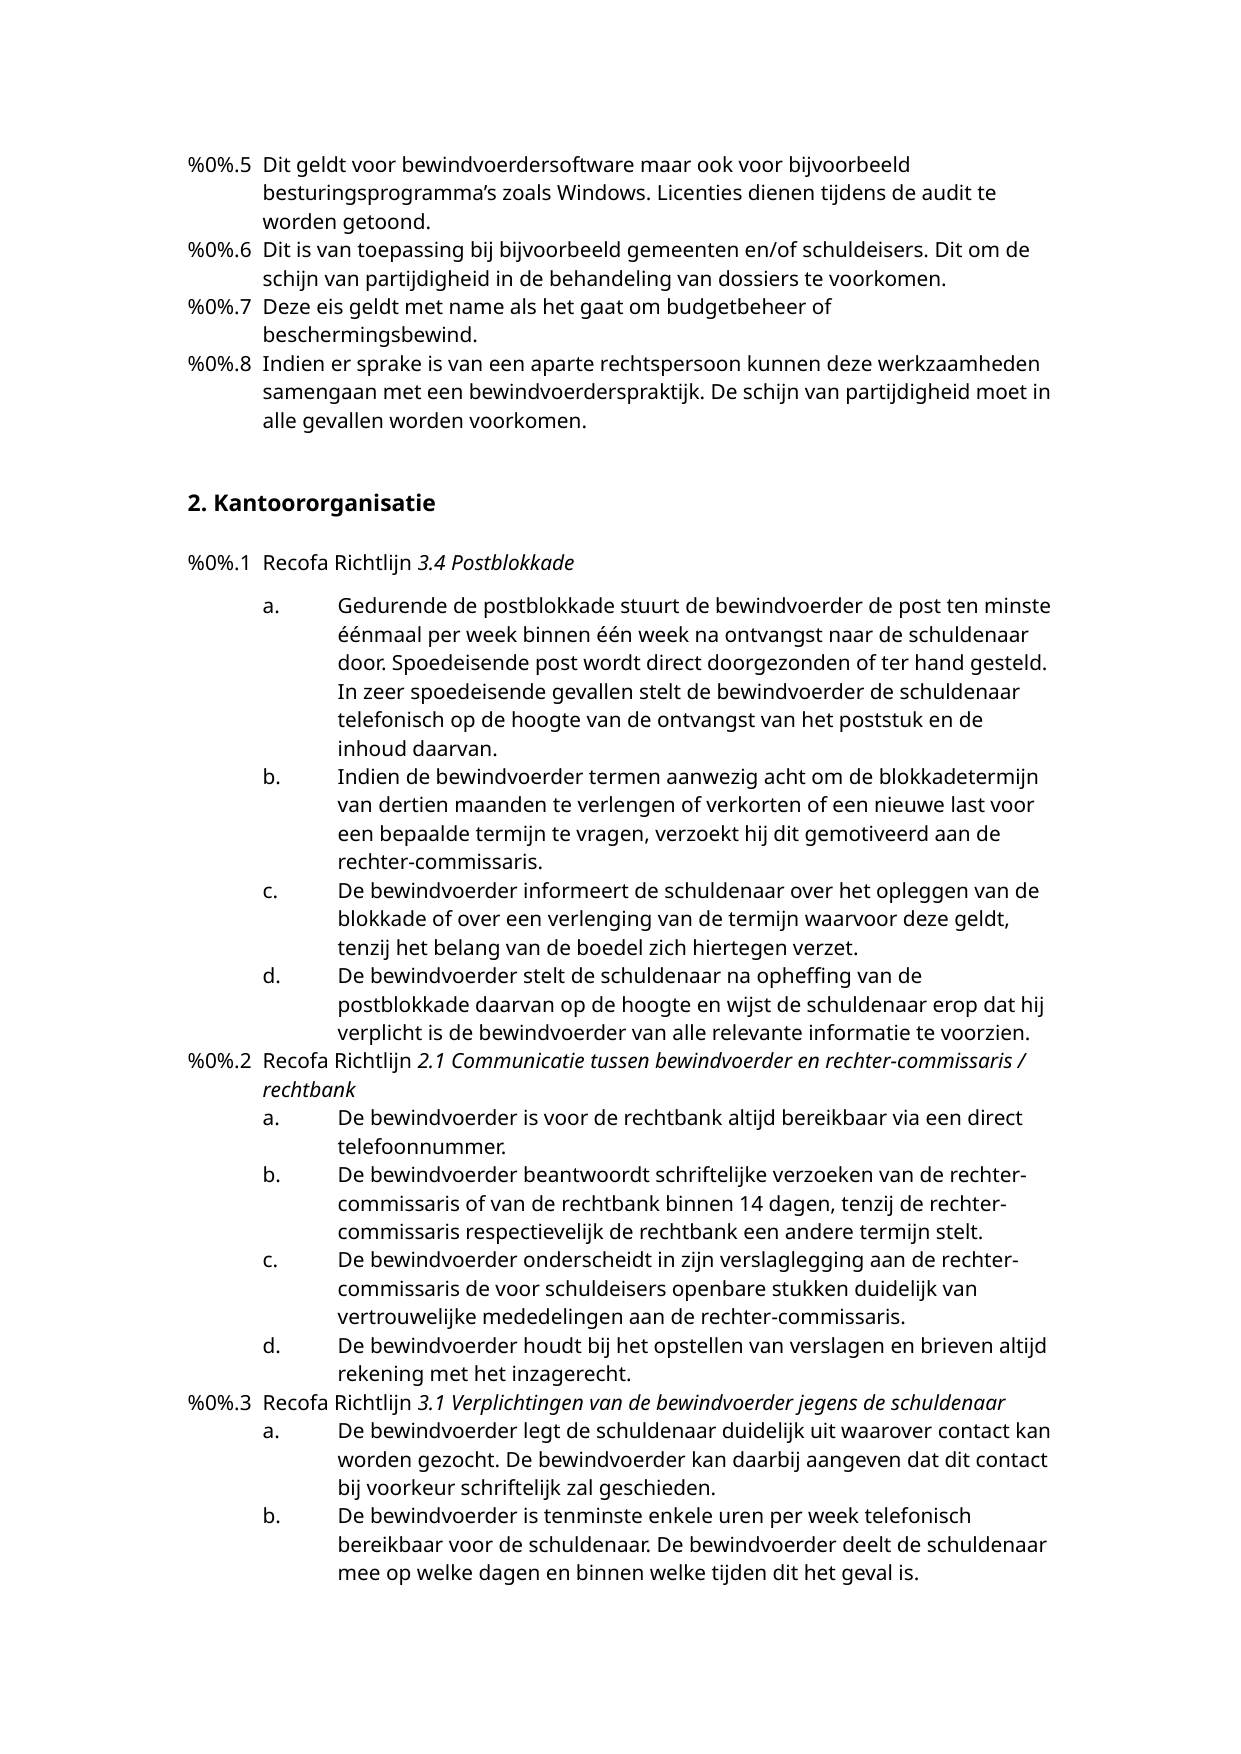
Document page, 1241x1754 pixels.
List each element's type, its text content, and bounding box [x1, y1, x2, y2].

list De bewindvoerder houdt bij het opstellen van verslagen en brieven altijd rekening met het inzagerecht. [262, 1331, 1053, 1388]
list Recofa Richtlijn 3.1 Verplichtingen van de bewindvoerder jegens de schuldenaar [187, 1388, 1053, 1416]
list De bewindvoerder legt de schuldenaar duidelijk uit waarover contact kan worden gezocht. De bewindvoerder kan daarbij aangeven dat dit contact bij voorkeur schriftelijk zal geschieden. [262, 1416, 1053, 1502]
list Indien er sprake is van een aparte rechtspersoon kunnen deze werkzaamheden samengaan met een bewindvoerderspraktijk. De schijn van partijdigheid moet in alle gevallen worden voorkomen. [187, 349, 1053, 434]
list De bewindvoerder is tenminste enkele uren per week telefonisch bereikbaar voor de schuldenaar. De bewindvoerder deelt de schuldenaar mee op welke dagen en binnen welke tijden dit het geval is. [262, 1502, 1053, 1587]
list Indien de bewindvoerder termen aanwezig acht om de blokkadetermijn van dertien maanden te verlengen of verkorten of een nieuwe last voor een bepaalde termijn te vragen, verzoekt hij dit gemotiveerd aan de rechter-commissaris. [262, 762, 1053, 876]
list De bewindvoerder is voor de rechtbank altijd bereikbaar via een direct telefoonnummer. [262, 1103, 1053, 1160]
list Dit geldt voor bewindvoerdersoftware maar ook voor bijvoorbeeld besturingsprogramma’s zoals Windows. Licenties dienen tijdens de audit te worden getoond. [187, 150, 1053, 235]
list De bewindvoerder informeert de schuldenaar over het opleggen van de blokkade of over een verlenging van de termijn waarvoor deze geldt, tenzij het belang van de boedel zich hiertegen verzet. [262, 876, 1053, 961]
list De bewindvoerder stelt de schuldenaar na opheffing van de postblokkade daarvan op de hoogte en wijst de schuldenaar erop dat hij verplicht is de bewindvoerder van alle relevante informatie te voorzien. [262, 961, 1053, 1047]
list De bewindvoerder beantwoordt schriftelijke verzoeken van de rechter- commissaris of van de rechtbank binnen 14 dagen, tenzij de rechter-commissaris respectievelijk de rechtbank een andere termijn stelt. [262, 1160, 1053, 1246]
subtitle 2. Kantoororganisatie [187, 487, 1053, 518]
list Recofa Richtlijn 2.1 Communicatie tussen bewindvoerder en rechter-commissaris / rechtbank [187, 1047, 1053, 1103]
list Deze eis geldt met name als het gaat om budgetbeheer of beschermingsbewind. [187, 292, 1053, 349]
list Gedurende de postblokkade stuurt de bewindvoerder de post ten minste éénmaal per week binnen één week na ontvangst naar de schuldenaar door. Spoedeisende post wordt direct doorgezonden of ter hand gesteld. In zeer spoedeisende gevallen stelt de bewindvoerder de schuldenaar telefonisch op de hoogte van de ontvangst van het poststuk en de inhoud daarvan. [262, 592, 1053, 762]
list Recofa Richtlijn 3.4 Postblokkade [187, 548, 1053, 577]
list De bewindvoerder onderscheidt in zijn verslaglegging aan de rechter-commissaris de voor schuldeisers openbare stukken duidelijk van vertrouwelijke mededelingen aan de rechter-commissaris. [262, 1246, 1053, 1331]
list Dit is van toepassing bij bijvoorbeeld gemeenten en/of schuldeisers. Dit om de schijn van partijdigheid in de behandeling van dossiers te voorkomen. [187, 235, 1053, 292]
